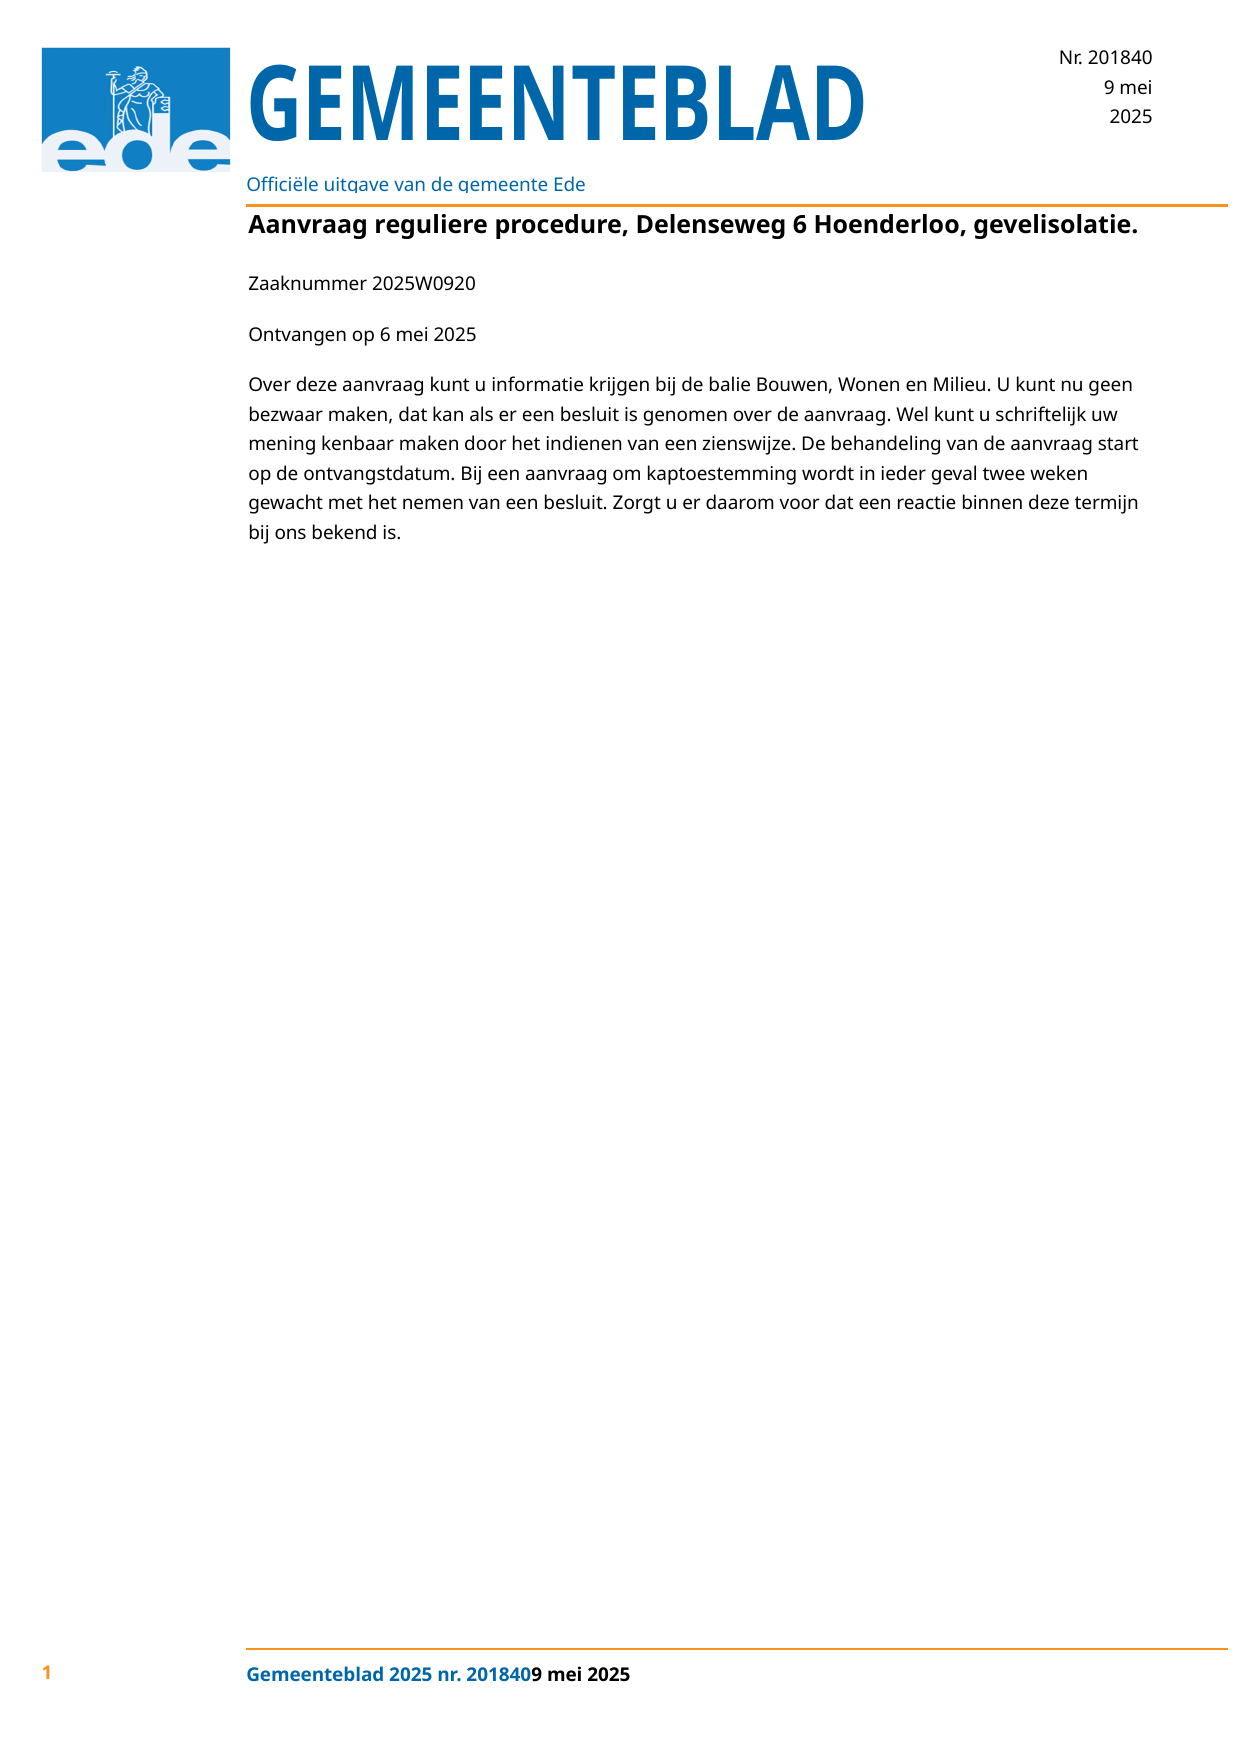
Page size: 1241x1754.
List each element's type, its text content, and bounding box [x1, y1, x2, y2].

text Over deze aanvraag kunt u informatie krijgen bij de balie Bouwen, Wonen en Milieu. U kunt nu geen bezwaar maken, dat kan als er een besluit is genomen over de aanvraag. Wel kunt u schriftelijk uw mening kenbaar maken door het indienen van een zienswijze. De behandeling van de aanvraag start op de ontvangstdatum. Bij een aanvraag om kaptoestemming wordt in ieder geval twee weken gewacht met het nemen van een besluit. Zorgt u er daarom voor dat een reactie binnen deze termijn bij ons bekend is. [248, 371, 1152, 545]
text Aanvraag reguliere procedure, Delenseweg 6 Hoenderloo, gevelisolatie. [248, 207, 1152, 241]
text Zaaknummer 2025W0920 [248, 270, 1152, 296]
picture [41, 47, 231, 172]
text Ontvangen op 6 mei 2025 [248, 321, 1152, 346]
